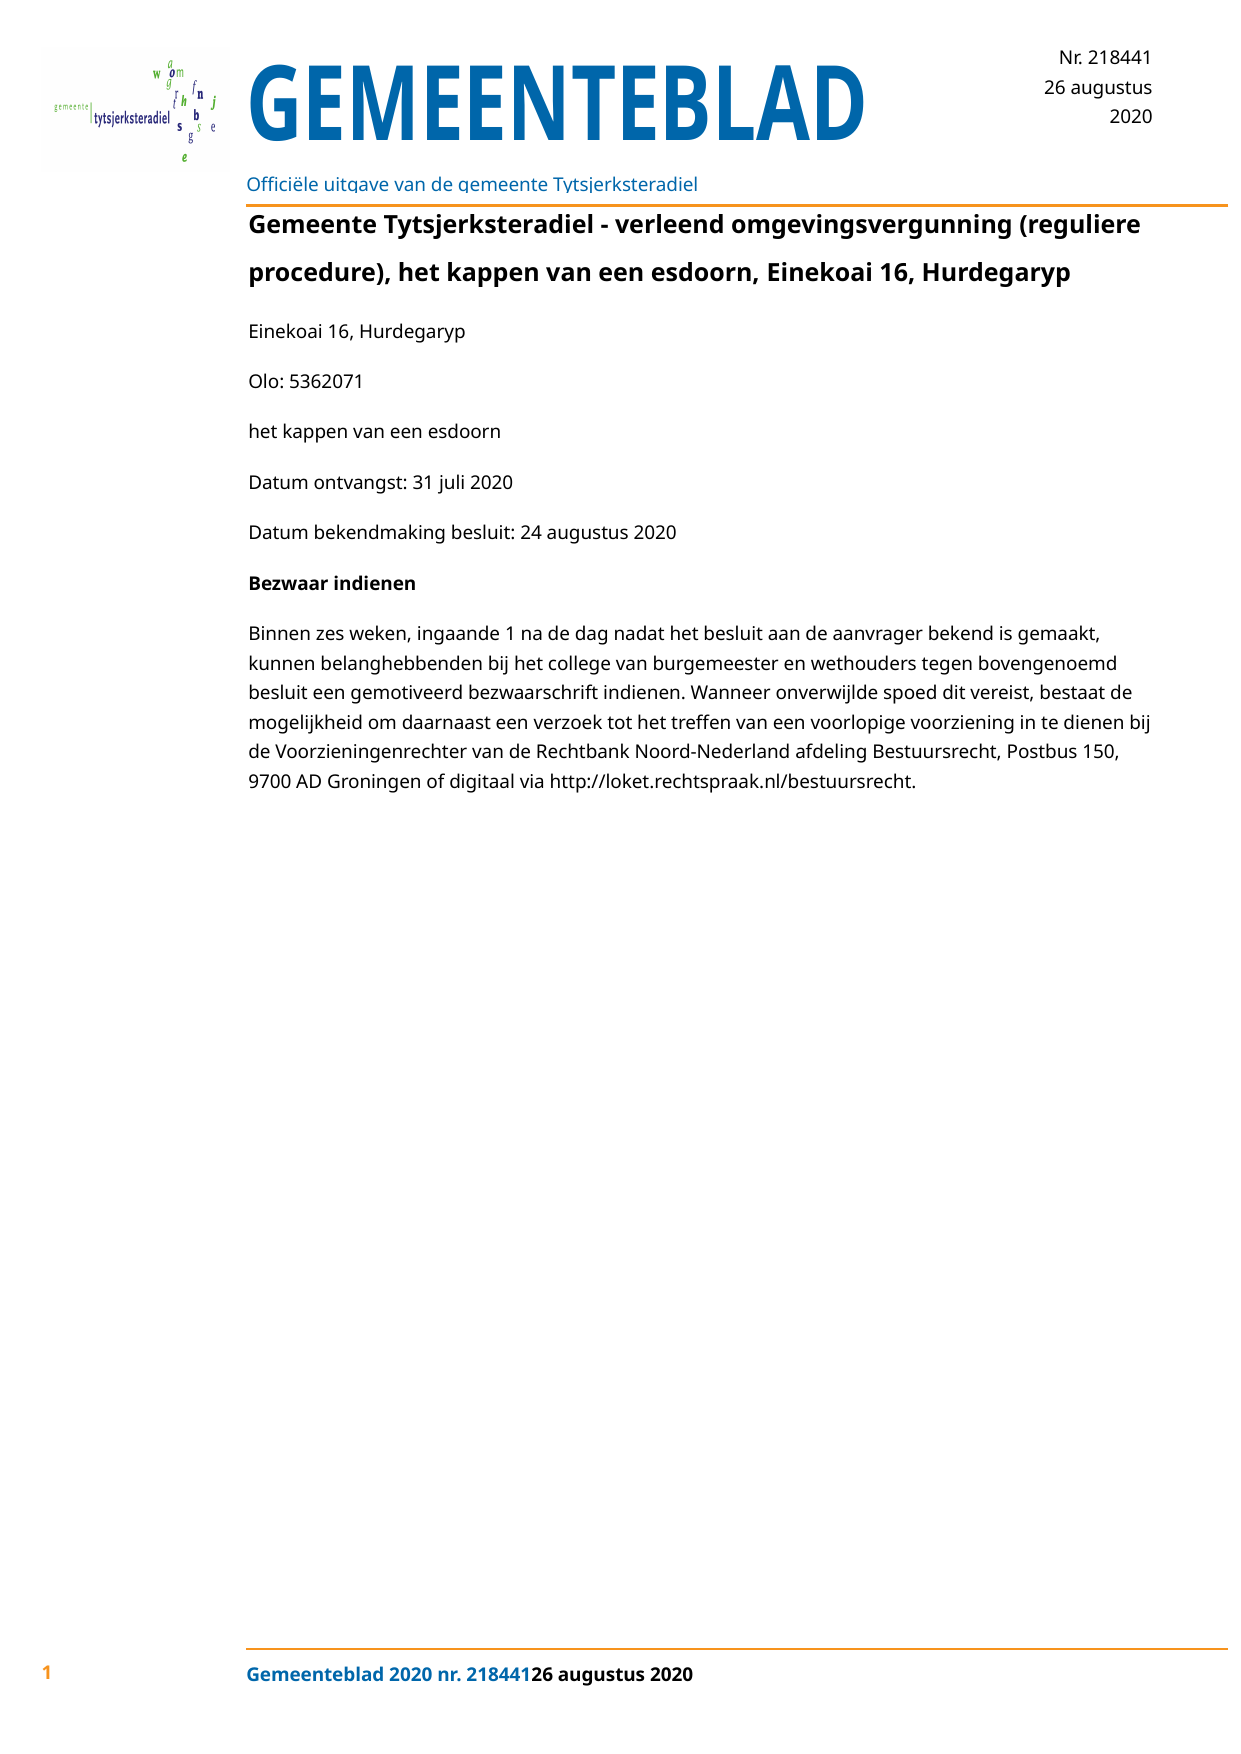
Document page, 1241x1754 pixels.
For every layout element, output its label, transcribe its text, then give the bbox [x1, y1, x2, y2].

text Datum bekendmaking besluit: 24 augustus 2020 [248, 519, 1152, 545]
text Gemeente Tytsjerksteradiel - verleend omgevingsvergunning (reguliere procedure), het kappen van een esdoorn, Einekoai 16, Hurdegaryp [248, 207, 1152, 288]
text Einekoai 16, Hurdegaryp [248, 318, 1152, 344]
text Bezwaar indienen [248, 570, 1152, 596]
text het kappen van een esdoorn [248, 419, 1152, 444]
picture [41, 47, 231, 172]
text Binnen zes weken, ingaande 1 na de dag nadat het besluit aan de aanvrager bekend is gemaakt, kunnen belanghebbenden bij het college van burgemeester en wethouders tegen bovengenoemd besluit een gemotiveerd bezwaarschrift indienen. Wanneer onverwijlde spoed dit vereist, bestaat de mogelijkheid om daarnaast een verzoek tot het treffen van een voorlopige voorziening in te dienen bij de Voorzieningenrechter van de Rechtbank Noord-Nederland afdeling Bestuursrecht, Postbus 150, 9700 AD Groningen of digitaal via http://loket.rechtspraak.nl/bestuursrecht. [248, 620, 1152, 794]
text Datum ontvangst: 31 juli 2020 [248, 469, 1152, 495]
text Olo: 5362071 [248, 368, 1152, 394]
